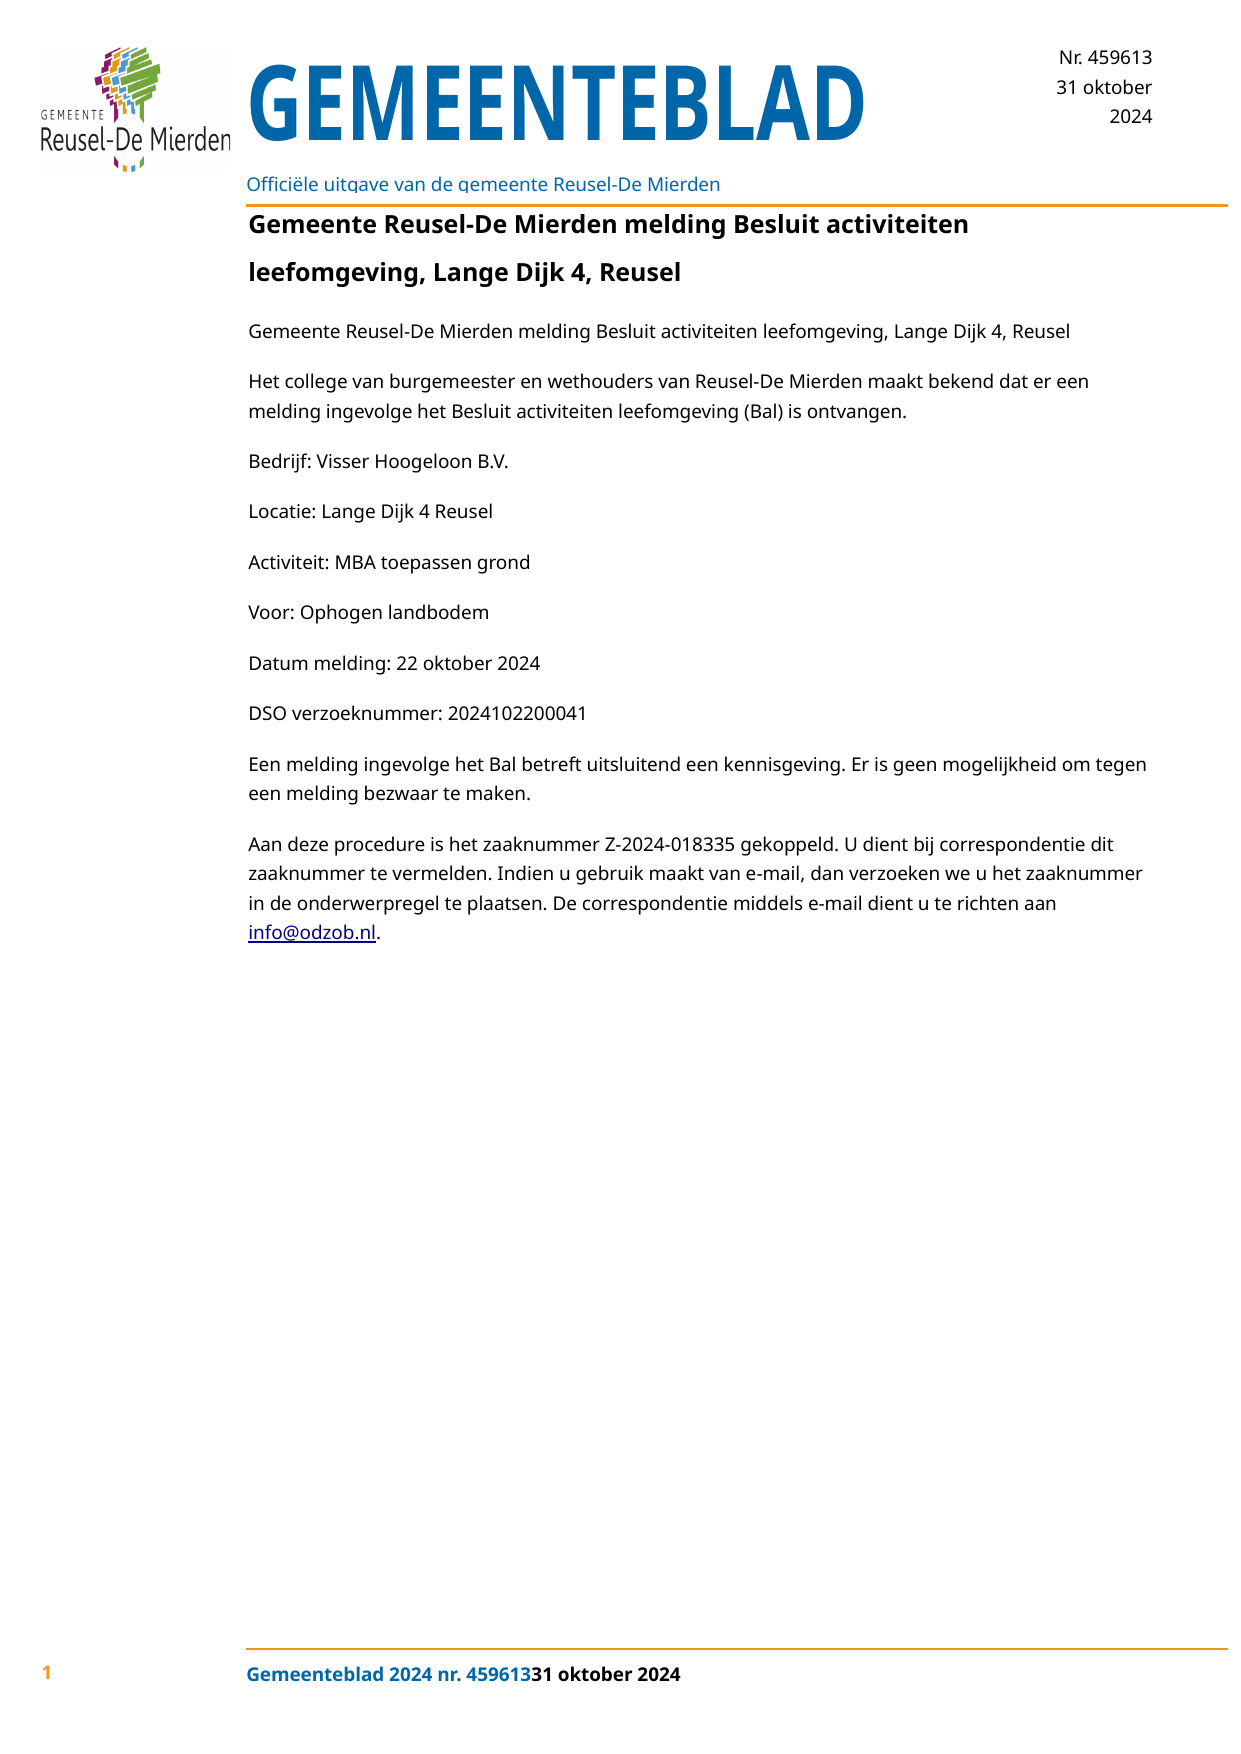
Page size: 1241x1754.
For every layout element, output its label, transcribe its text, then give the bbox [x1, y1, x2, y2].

text Gemeente Reusel-De Mierden melding Besluit activiteiten leefomgeving, Lange Dijk 4, Reusel [248, 318, 1152, 344]
text Een melding ingevolge het Bal betreft uitsluitend een kennisgeving. Er is geen mogelijkheid om tegen een melding bezwaar te maken. [248, 751, 1152, 806]
text Het college van burgemeester en wethouders van Reusel-De Mierden maakt bekend dat er een melding ingevolge het Besluit activiteiten leefomgeving (Bal) is ontvangen. [248, 368, 1152, 424]
text Gemeente Reusel-De Mierden melding Besluit activiteiten leefomgeving, Lange Dijk 4, Reusel [248, 207, 1152, 288]
picture [41, 47, 231, 172]
text Aan deze procedure is het zaaknummer Z-2024-018335 gekoppeld. U dient bij correspondentie dit zaaknummer te vermelden. Indien u gebruik maakt van e-mail, dan verzoeken we u het zaaknummer in de onderwerpregel te plaatsen. De correspondentie middels e-mail dient u te richten aan info@odzob.nl. [248, 831, 1152, 945]
text Voor: Ophogen landbodem [248, 599, 1152, 625]
text DSO verzoeknummer: 2024102200041 [248, 700, 1152, 726]
text Locatie: Lange Dijk 4 Reusel [248, 499, 1152, 524]
text Bedrijf: Visser Hoogeloon B.V. [248, 448, 1152, 474]
text Activiteit: MBA toepassen grond [248, 549, 1152, 575]
text Datum melding: 22 oktober 2024 [248, 650, 1152, 676]
